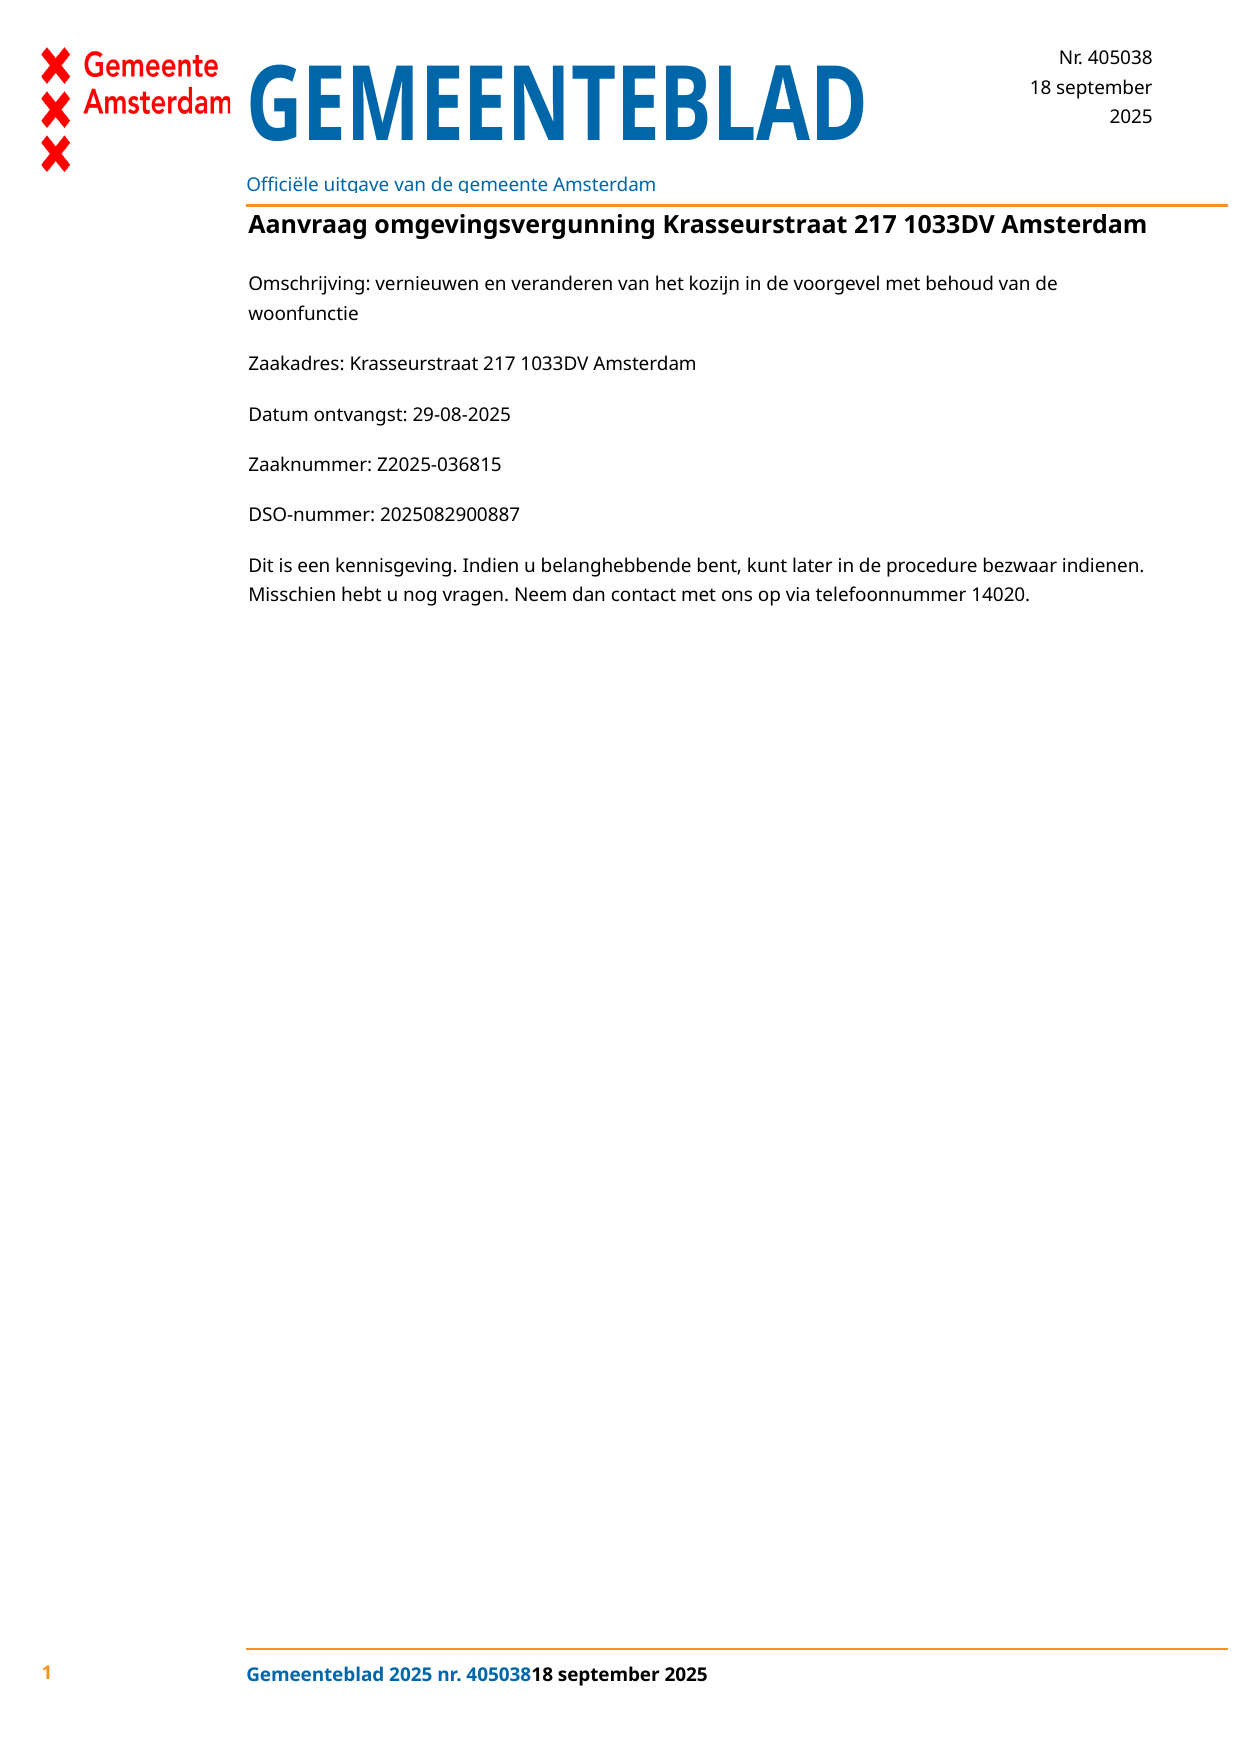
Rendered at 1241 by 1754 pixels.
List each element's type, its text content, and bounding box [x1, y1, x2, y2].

text Datum ontvangst: 29-08-2025 [248, 401, 1152, 426]
picture [41, 47, 231, 172]
text DSO-nummer: 2025082900887 [248, 502, 1152, 527]
text Aanvraag omgevingsvergunning Krasseurstraat 217 1033DV Amsterdam [248, 207, 1152, 241]
text Zaakadres: Krasseurstraat 217 1033DV Amsterdam [248, 350, 1152, 376]
text Dit is een kennisgeving. Indien u belanghebbende bent, kunt later in de procedure bezwaar indienen. Misschien hebt u nog vragen. Neem dan contact met ons op via telefoonnummer 14020. [248, 552, 1152, 607]
text Zaaknummer: Z2025-036815 [248, 451, 1152, 477]
text Omschrijving: vernieuwen en veranderen van het kozijn in de voorgevel met behoud van de woonfunctie [248, 270, 1152, 326]
